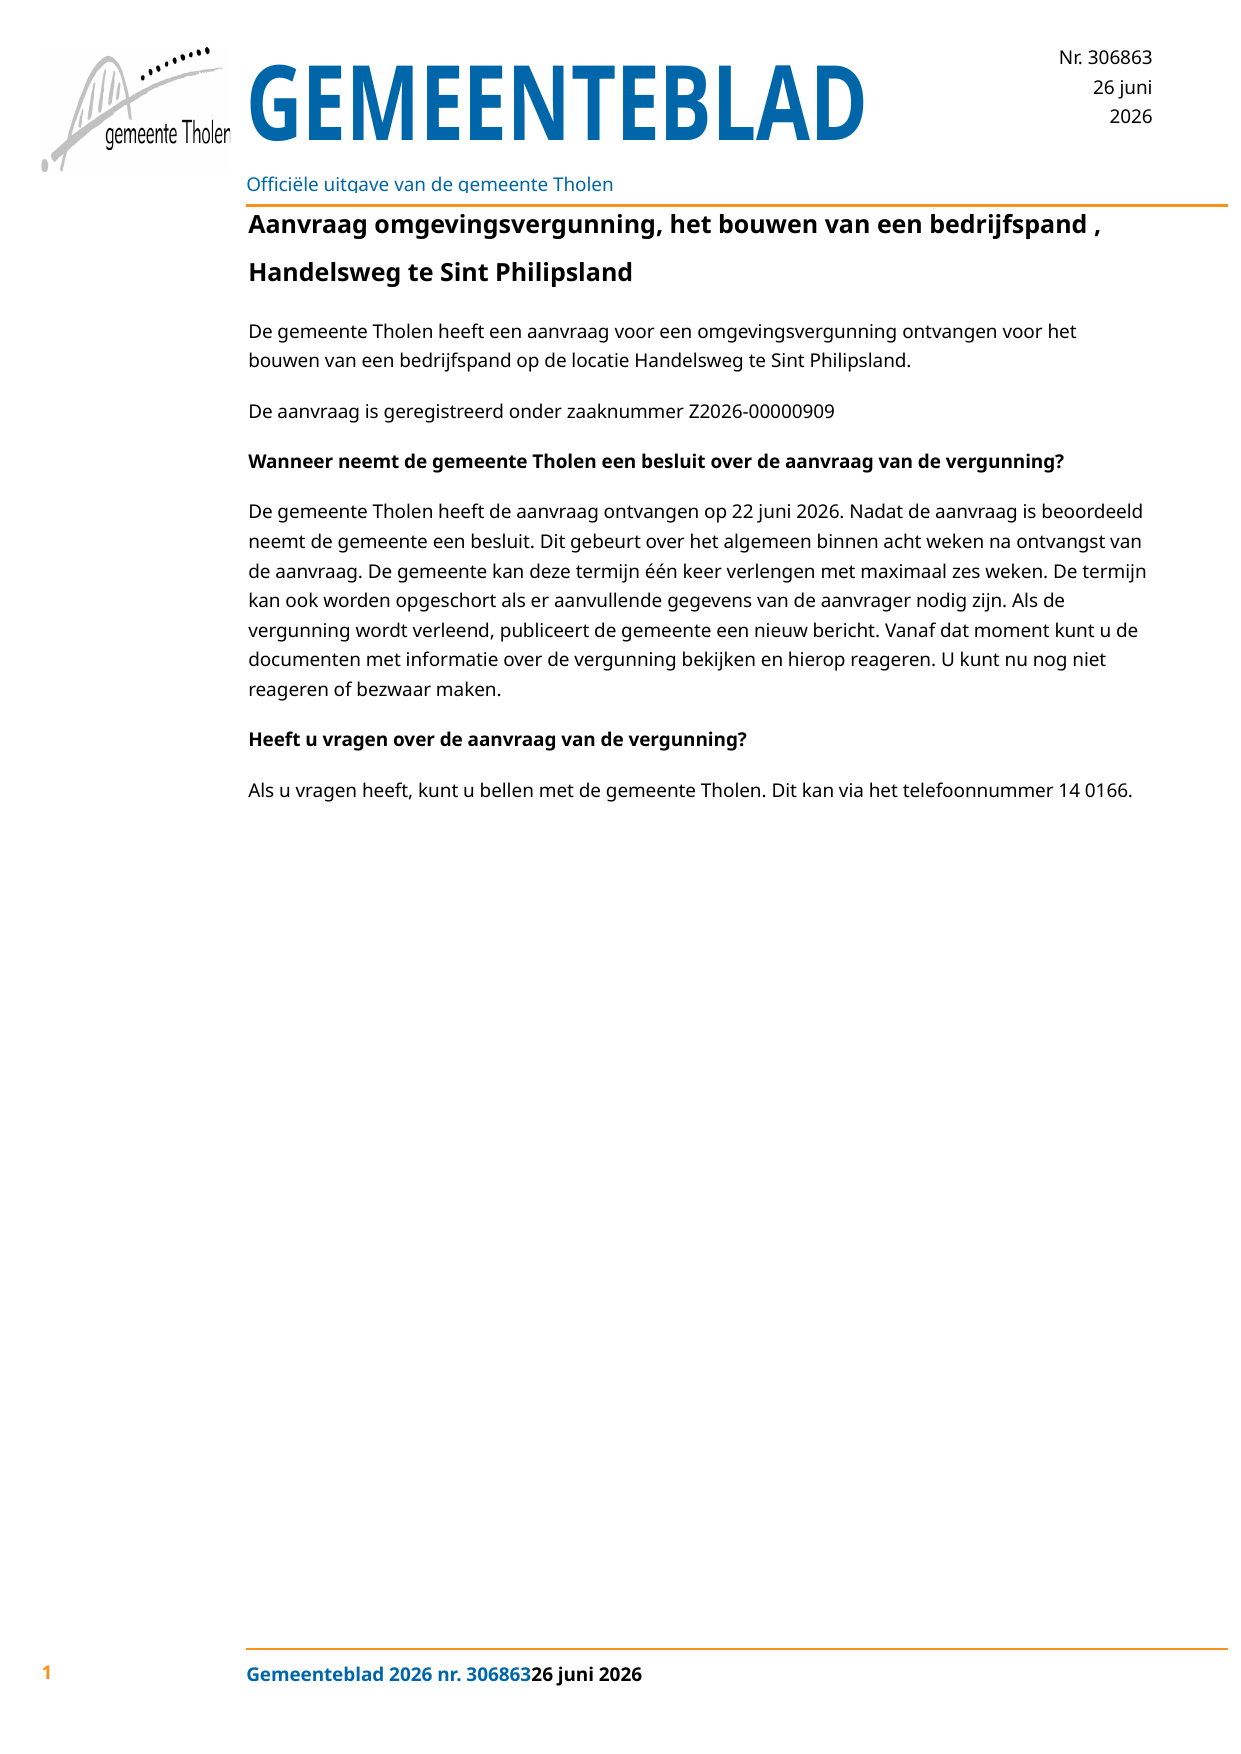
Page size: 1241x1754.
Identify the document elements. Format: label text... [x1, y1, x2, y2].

text De gemeente Tholen heeft de aanvraag ontvangen op 22 juni 2026. Nadat de aanvraag is beoordeeld neemt de gemeente een besluit. Dit gebeurt over het algemeen binnen acht weken na ontvangst van de aanvraag. De gemeente kan deze termijn één keer verlengen met maximaal zes weken. De termijn kan ook worden opgeschort als er aanvullende gegevens van de aanvrager nodig zijn. Als de vergunning wordt verleend, publiceert de gemeente een nieuw bericht. Vanaf dat moment kunt u de documenten met informatie over de vergunning bekijken en hierop reageren. U kunt nu nog niet reageren of bezwaar maken. [248, 499, 1152, 702]
text Als u vragen heeft, kunt u bellen met de gemeente Tholen. Dit kan via het telefoonnummer 14 0166. [248, 777, 1152, 803]
text De gemeente Tholen heeft een aanvraag voor een omgevingsvergunning ontvangen voor het bouwen van een bedrijfspand op de locatie Handelsweg te Sint Philipsland. [248, 318, 1152, 373]
text Heeft u vragen over de aanvraag van de vergunning? [248, 727, 1152, 752]
text Aanvraag omgevingsvergunning, het bouwen van een bedrijfspand , Handelsweg te Sint Philipsland [248, 207, 1152, 288]
text Wanneer neemt de gemeente Tholen een besluit over de aanvraag van de vergunning? [248, 448, 1152, 474]
text De aanvraag is geregistreerd onder zaaknummer Z2026-00000909 [248, 398, 1152, 424]
picture [41, 47, 231, 172]
